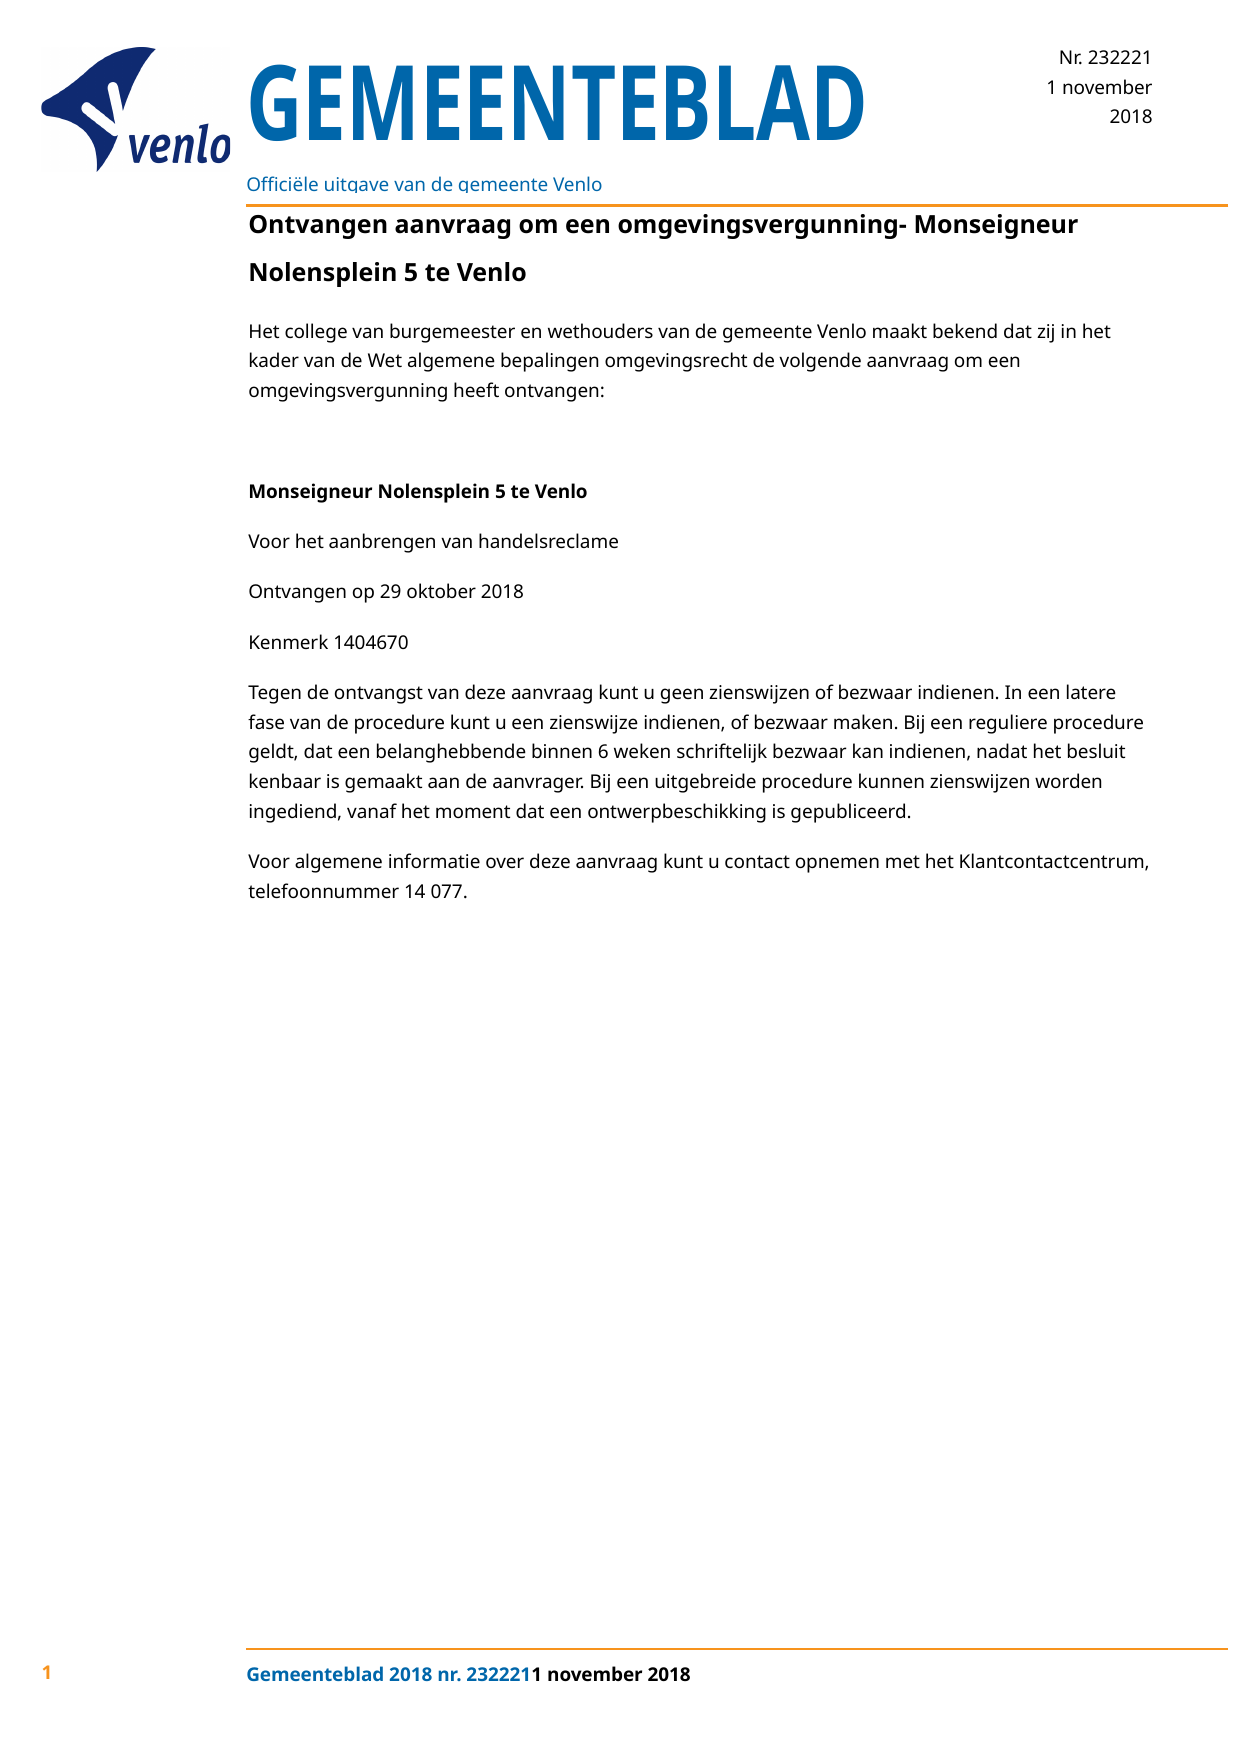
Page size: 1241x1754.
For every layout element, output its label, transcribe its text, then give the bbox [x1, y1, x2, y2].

text Monseigneur Nolensplein 5 te Venlo [248, 478, 1152, 504]
text Tegen de ontvangst van deze aanvraag kunt u geen zienswijzen of bezwaar indienen. In een latere fase van de procedure kunt u een zienswijze indienen, of bezwaar maken. Bij een reguliere procedure geldt, dat een belanghebbende binnen 6 weken schriftelijk bezwaar kan indienen, nadat het besluit kenbaar is gemaakt aan de aanvrager. Bij een uitgebreide procedure kunnen zienswijzen worden ingediend, vanaf het moment dat een ontwerpbeschikking is gepubliceerd. [248, 679, 1152, 824]
text Kenmerk 1404670 [248, 629, 1152, 655]
text Ontvangen aanvraag om een omgevingsvergunning- Monseigneur Nolensplein 5 te Venlo [248, 207, 1152, 288]
text Voor het aanbrengen van handelsreclame [248, 528, 1152, 554]
text Ontvangen op 29 oktober 2018 [248, 579, 1152, 604]
text Het college van burgemeester en wethouders van de gemeente Venlo maakt bekend dat zij in het kader van de Wet algemene bepalingen omgevingsrecht de volgende aanvraag om een omgevingsvergunning heeft ontvangen: [248, 318, 1152, 403]
text Voor algemene informatie over deze aanvraag kunt u contact opnemen met het Klantcontactcentrum, telefoonnummer 14 077. [248, 848, 1152, 904]
picture [41, 47, 231, 172]
